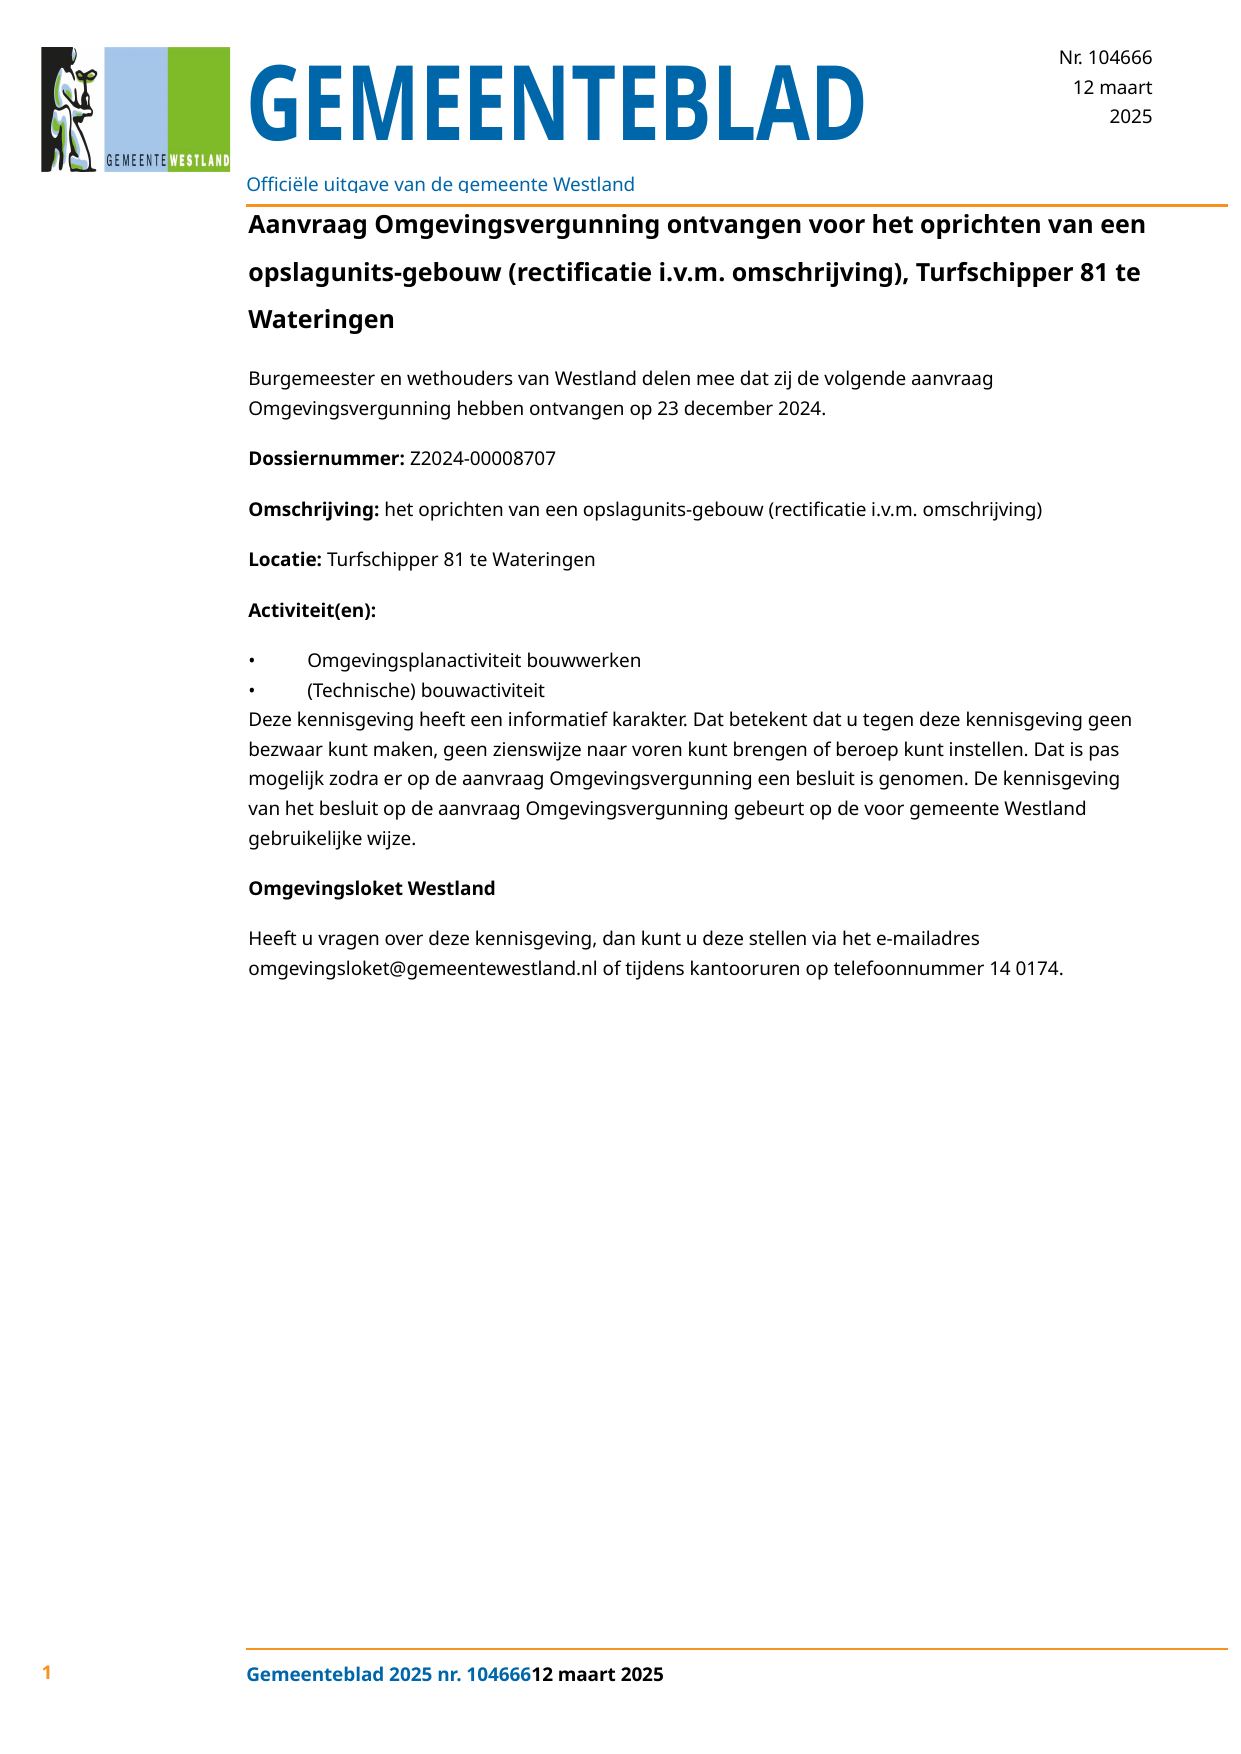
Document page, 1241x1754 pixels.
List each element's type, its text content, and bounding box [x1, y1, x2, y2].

picture [41, 47, 231, 172]
text Dossiernummer: Z2024-00008707 [248, 446, 1152, 471]
text Omschrijving: het oprichten van een opslagunits-gebouw (rectificatie i.v.m. omschrijving) [248, 496, 1152, 522]
text Deze kennisgeving heeft een informatief karakter. Dat betekent dat u tegen deze kennisgeving geen bezwaar kunt maken, geen zienswijze naar voren kunt brengen of beroep kunt instellen. Dat is pas mogelijk zodra er op de aanvraag Omgevingsvergunning een besluit is genomen. De kennisgeving van het besluit op de aanvraag Omgevingsvergunning gebeurt op de voor gemeente Westland gebruikelijke wijze. [248, 706, 1152, 850]
text Heeft u vragen over deze kennisgeving, dan kunt u deze stellen via het e-mailadres omgevingsloket@gemeentewestland.nl of tijdens kantooruren op telefoonnummer 14 0174. [248, 926, 1152, 981]
text Omgevingsloket Westland [248, 875, 1152, 901]
text Locatie: Turfschipper 81 te Wateringen [248, 546, 1152, 572]
text Burgemeester en wethouders van Westland delen mee dat zij de volgende aanvraag Omgevingsvergunning hebben ontvangen op 23 december 2024. [248, 366, 1152, 421]
list Omgevingsplanactiviteit bouwwerken [248, 647, 1152, 673]
text Activiteit(en): [248, 597, 1152, 622]
list (Technische) bouwactiviteit [248, 677, 1152, 702]
text Aanvraag Omgevingsvergunning ontvangen voor het oprichten van een opslagunits-gebouw (rectificatie i.v.m. omschrijving), Turfschipper 81 te Wateringen [248, 207, 1152, 336]
